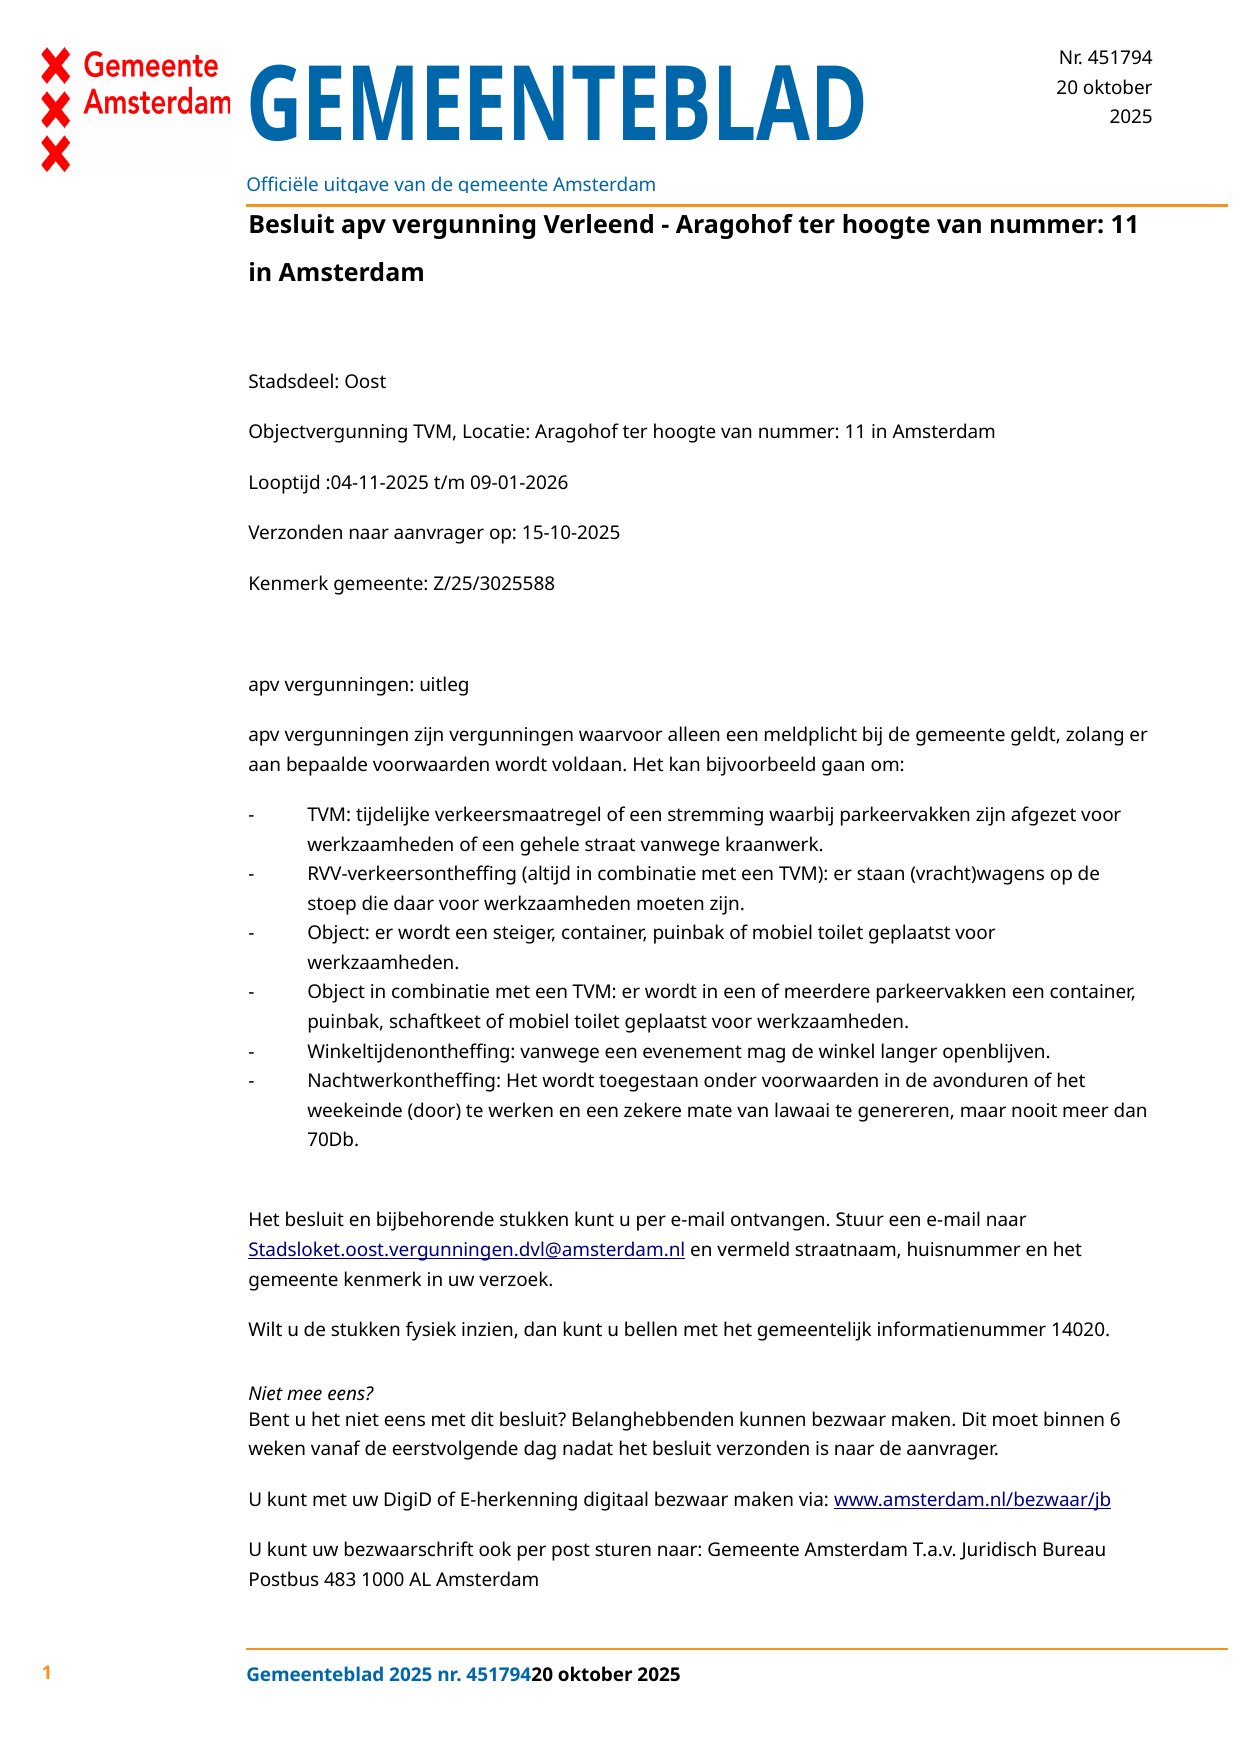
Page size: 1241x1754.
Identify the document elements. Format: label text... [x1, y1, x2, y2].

text Wilt u de stukken fysiek inzien, dan kunt u bellen met het gemeentelijk informatienummer 14020. [248, 1316, 1152, 1342]
text Niet mee eens? [248, 1380, 1152, 1406]
text Verzonden naar aanvrager op: 15-10-2025 [248, 519, 1152, 545]
list RVV-verkeersontheffing (altijd in combinatie met een TVM): er staan (vracht)wagens op de stoep die daar voor werkzaamheden moeten zijn. [248, 860, 1152, 916]
text U kunt uw bezwaarschrift ook per post sturen naar: Gemeente Amsterdam T.a.v. Juridisch Bureau Postbus 483 1000 AL Amsterdam [248, 1536, 1152, 1592]
text apv vergunningen: uitleg [248, 671, 1152, 697]
list TVM: tijdelijke verkeersmaatregel of een stremming waarbij parkeervakken zijn afgezet voor werkzaamheden of een gehele straat vanwege kraanwerk. [248, 801, 1152, 857]
text Stadsdeel: Oost [248, 368, 1152, 394]
text apv vergunningen zijn vergunningen waarvoor alleen een meldplicht bij de gemeente geldt, zolang er aan bepaalde voorwaarden wordt voldaan. Het kan bijvoorbeeld gaan om: [248, 721, 1152, 777]
text Kenmerk gemeente: Z/25/3025588 [248, 570, 1152, 596]
picture [41, 47, 231, 172]
text Bent u het niet eens met dit besluit? Belanghebbenden kunnen bezwaar maken. Dit moet binnen 6 weken vanaf de eerstvolgende dag nadat het besluit verzonden is naar de aanvrager. [248, 1406, 1152, 1461]
list Nachtwerkontheffing: Het wordt toegestaan onder voorwaarden in de avonduren of het weekeinde (door) te werken en een zekere mate van lawaai te genereren, maar nooit meer dan 70Db. [248, 1067, 1152, 1152]
list Object in combinatie met een TVM: er wordt in een of meerdere parkeervakken een container, puinbak, schaftkeet of mobiel toilet geplaatst voor werkzaamheden. [248, 979, 1152, 1034]
list Object: er wordt een steiger, container, puinbak of mobiel toilet geplaatst voor werkzaamheden. [248, 919, 1152, 975]
text Objectvergunning TVM, Locatie: Aragohof ter hoogte van nummer: 11 in Amsterdam [248, 419, 1152, 444]
list Winkeltijdenontheffing: vanwege een evenement mag de winkel langer openblijven. [248, 1038, 1152, 1064]
text U kunt met uw DigiD of E-herkenning digitaal bezwaar maken via: www.amsterdam.nl/bezwaar/jb [248, 1486, 1152, 1512]
text Besluit apv vergunning Verleend - Aragohof ter hoogte van nummer: 11 in Amsterdam [248, 207, 1152, 288]
text Het besluit en bijbehorende stukken kunt u per e-mail ontvangen. Stuur een e-mail naar Stadsloket.oost.vergunningen.dvl@amsterdam.nl en vermeld straatnaam, huisnummer en het gemeente kenmerk in uw verzoek. [248, 1207, 1152, 1292]
text Looptijd :04-11-2025 t/m 09-01-2026 [248, 469, 1152, 495]
